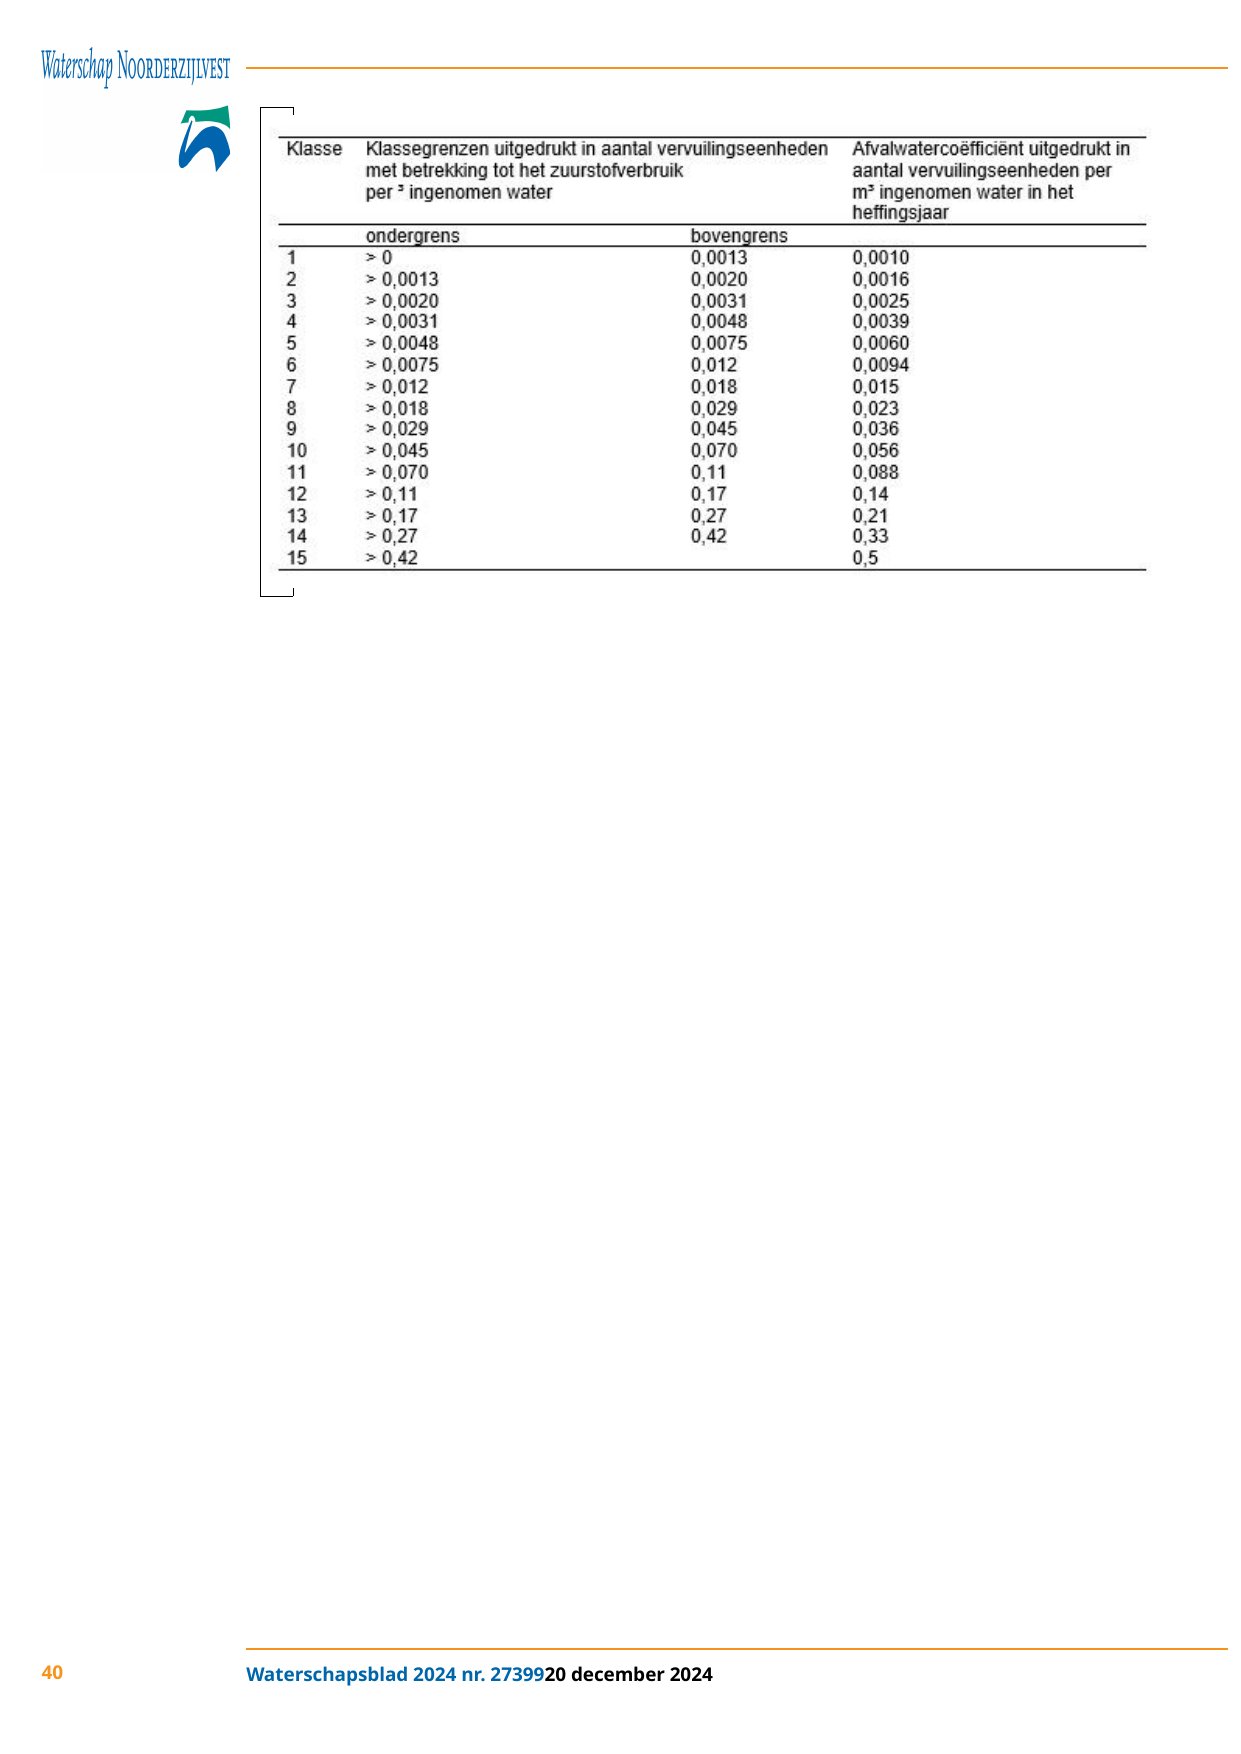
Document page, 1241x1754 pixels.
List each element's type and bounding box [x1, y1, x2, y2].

picture [41, 47, 231, 172]
picture [268, 115, 1173, 588]
